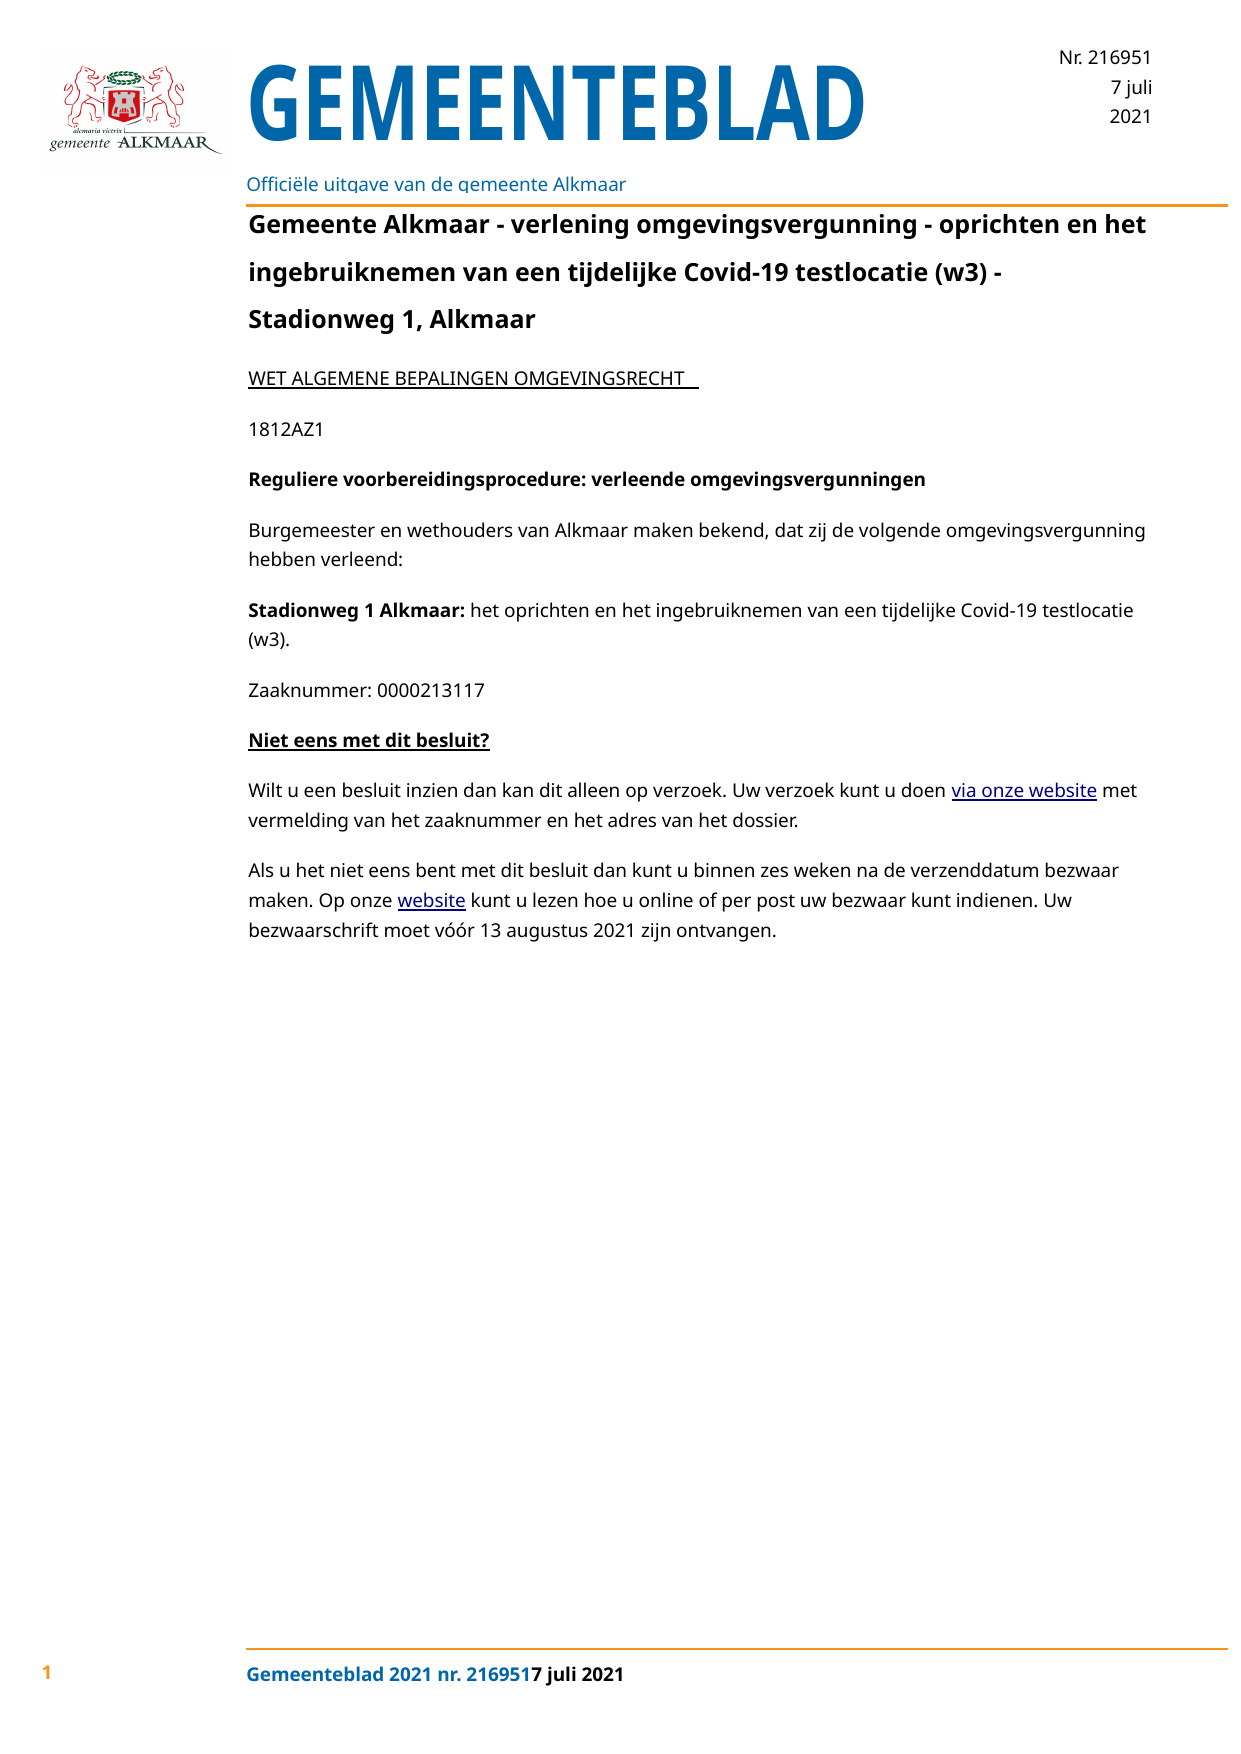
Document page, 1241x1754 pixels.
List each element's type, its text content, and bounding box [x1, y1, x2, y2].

text Stadionweg 1 Alkmaar: het oprichten en het ingebruiknemen van een tijdelijke Covid-19 testlocatie (w3). [248, 597, 1152, 652]
text WET ALGEMENE BEPALINGEN OMGEVINGSRECHT [248, 366, 1152, 391]
text Zaaknummer: 0000213117 [248, 677, 1152, 702]
text Niet eens met dit besluit? [248, 727, 1152, 753]
text Reguliere voorbereidingsprocedure: verleende omgevingsvergunningen [248, 466, 1152, 492]
text Wilt u een besluit inzien dan kan dit alleen op verzoek. Uw verzoek kunt u doen via onze website met vermelding van het zaaknummer en het adres van het dossier. [248, 778, 1152, 833]
text Als u het niet eens bent met dit besluit dan kunt u binnen zes weken na de verzenddatum bezwaar maken. Op onze website kunt u lezen hoe u online of per post uw bezwaar kunt indienen. Uw bezwaarschrift moet vóór 13 augustus 2021 zijn ontvangen. [248, 858, 1152, 942]
text Gemeente Alkmaar - verlening omgevingsvergunning - oprichten en het ingebruiknemen van een tijdelijke Covid-19 testlocatie (w3) - Stadionweg 1, Alkmaar [248, 207, 1152, 336]
text 1812AZ1 [248, 416, 1152, 442]
text Burgemeester en wethouders van Alkmaar maken bekend, dat zij de volgende omgevingsvergunning hebben verleend: [248, 517, 1152, 572]
picture [41, 47, 231, 172]
